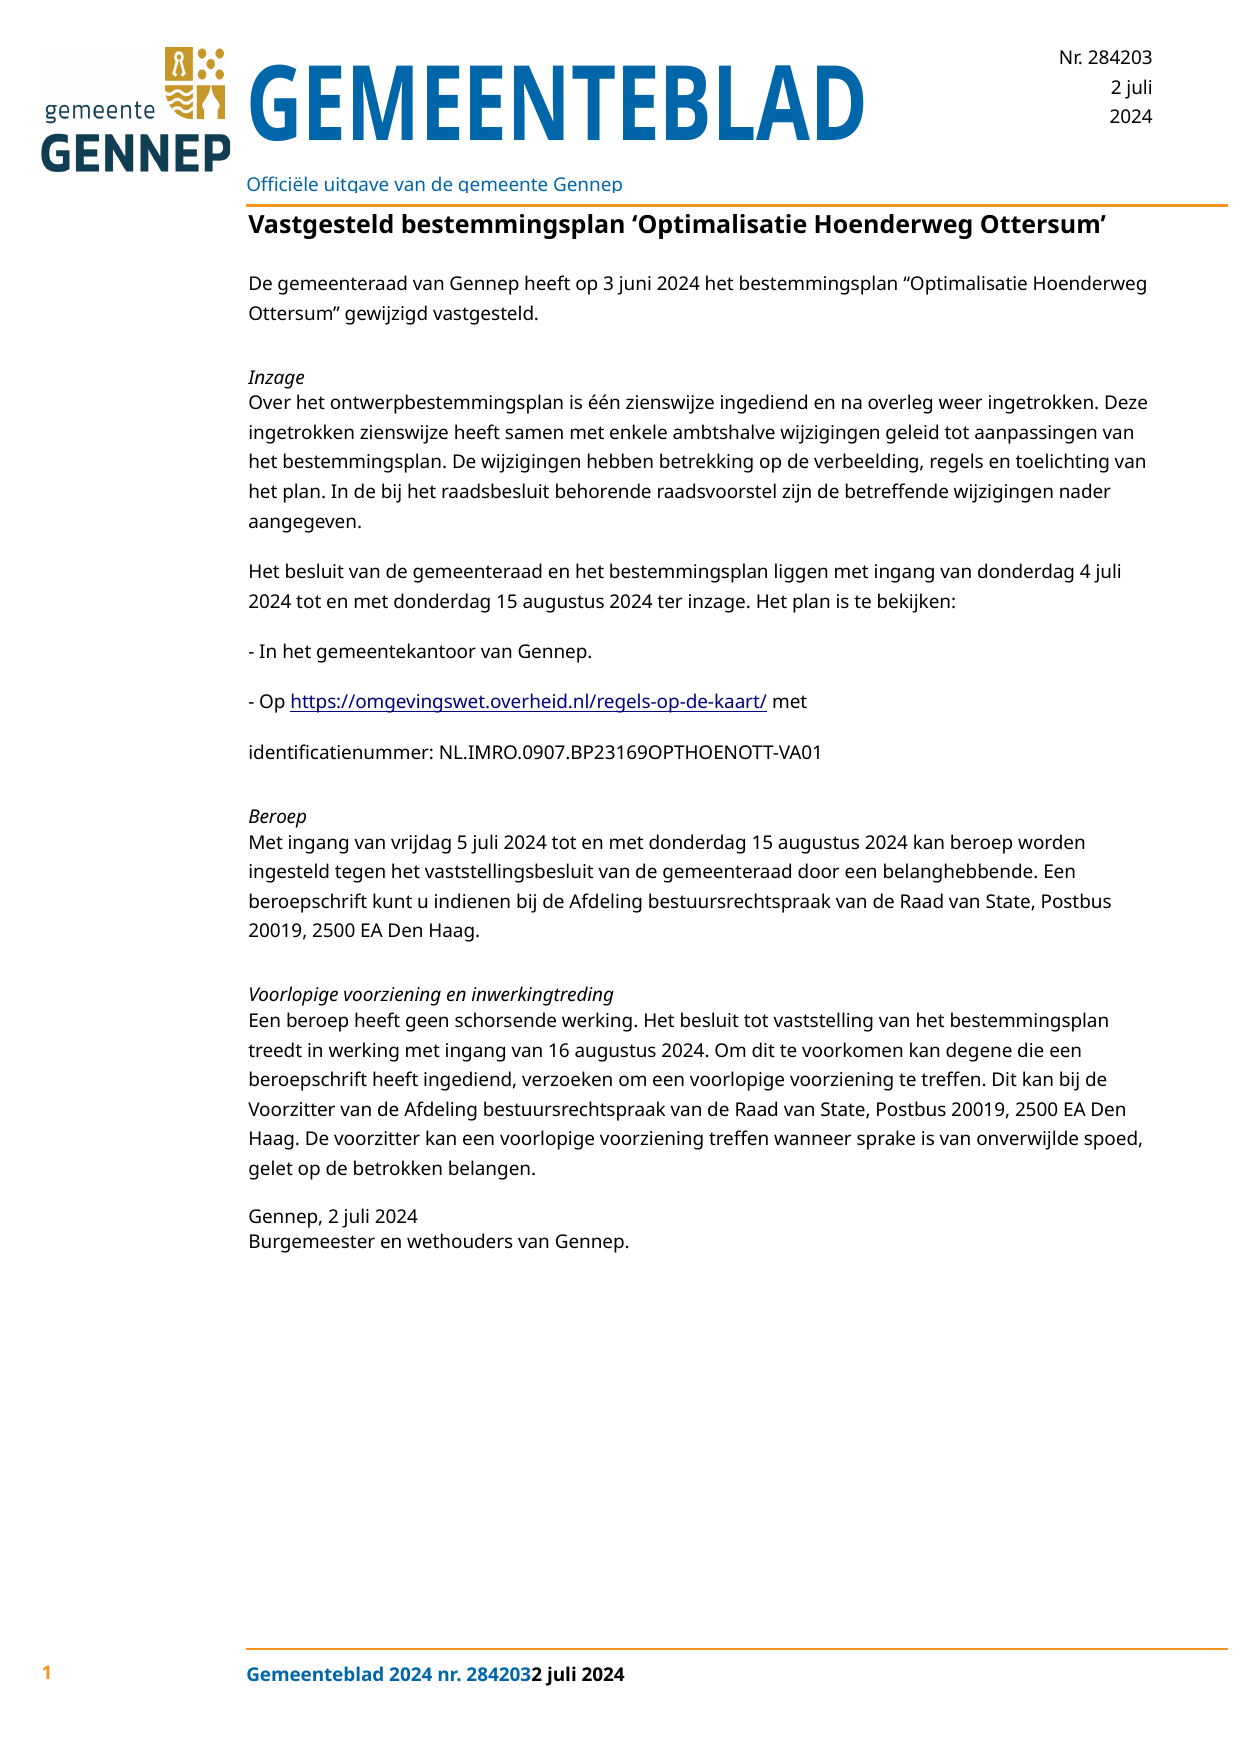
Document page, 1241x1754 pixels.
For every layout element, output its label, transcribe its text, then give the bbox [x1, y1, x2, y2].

text - Op https://omgevingswet.overheid.nl/regels-op-de-kaart/ met [248, 689, 1152, 714]
text Over het ontwerpbestemmingsplan is één zienswijze ingediend en na overleg weer ingetrokken. Deze ingetrokken zienswijze heeft samen met enkele ambtshalve wijzigingen geleid tot aanpassingen van het bestemmingsplan. De wijzigingen hebben betrekking op de verbeelding, regels en toelichting van het plan. In de bij het raadsbesluit behorende raadsvoorstel zijn de betreffende wijzigingen nader aangegeven. [248, 389, 1152, 534]
text Het besluit van de gemeenteraad en het bestemmingsplan liggen met ingang van donderdag 4 juli 2024 tot en met donderdag 15 augustus 2024 ter inzage. Het plan is te bekijken: [248, 558, 1152, 614]
text Een beroep heeft geen schorsende werking. Het besluit tot vaststelling van het bestemmingsplan treedt in werking met ingang van 16 augustus 2024. Om dit te voorkomen kan degene die een beroepschrift heeft ingediend, verzoeken om een voorlopige voorziening te treffen. Dit kan bij de Voorzitter van de Afdeling bestuursrechtspraak van de Raad van State, Postbus 20019, 2500 EA Den Haag. De voorzitter kan een voorlopige voorziening treffen wanneer sprake is van onverwijlde spoed, gelet op de betrokken belangen. [248, 1007, 1152, 1181]
picture [41, 47, 231, 172]
text Beroep [248, 803, 1152, 829]
text De gemeenteraad van Gennep heeft op 3 juni 2024 het bestemmingsplan “Optimalisatie Hoenderweg Ottersum” gewijzigd vastgesteld. [248, 270, 1152, 326]
text identificatienummer: NL.IMRO.0907.BP23169OPTHOENOTT-VA01 [248, 739, 1152, 765]
text Burgemeester en wethouders van Gennep. [248, 1229, 1152, 1254]
text Inzage [248, 364, 1152, 389]
text Met ingang van vrijdag 5 juli 2024 tot en met donderdag 15 augustus 2024 kan beroep worden ingesteld tegen het vaststellingsbesluit van de gemeenteraad door een belanghebbende. Een beroepschrift kunt u indienen bij de Afdeling bestuursrechtspraak van de Raad van State, Postbus 20019, 2500 EA Den Haag. [248, 829, 1152, 943]
text Voorlopige voorziening en inwerkingtreding [248, 982, 1152, 1007]
text - In het gemeentekantoor van Gennep. [248, 638, 1152, 664]
text Vastgesteld bestemmingsplan ‘Optimalisatie Hoenderweg Ottersum’ [248, 207, 1152, 241]
text Gennep, 2 juli 2024 [248, 1203, 1152, 1229]
